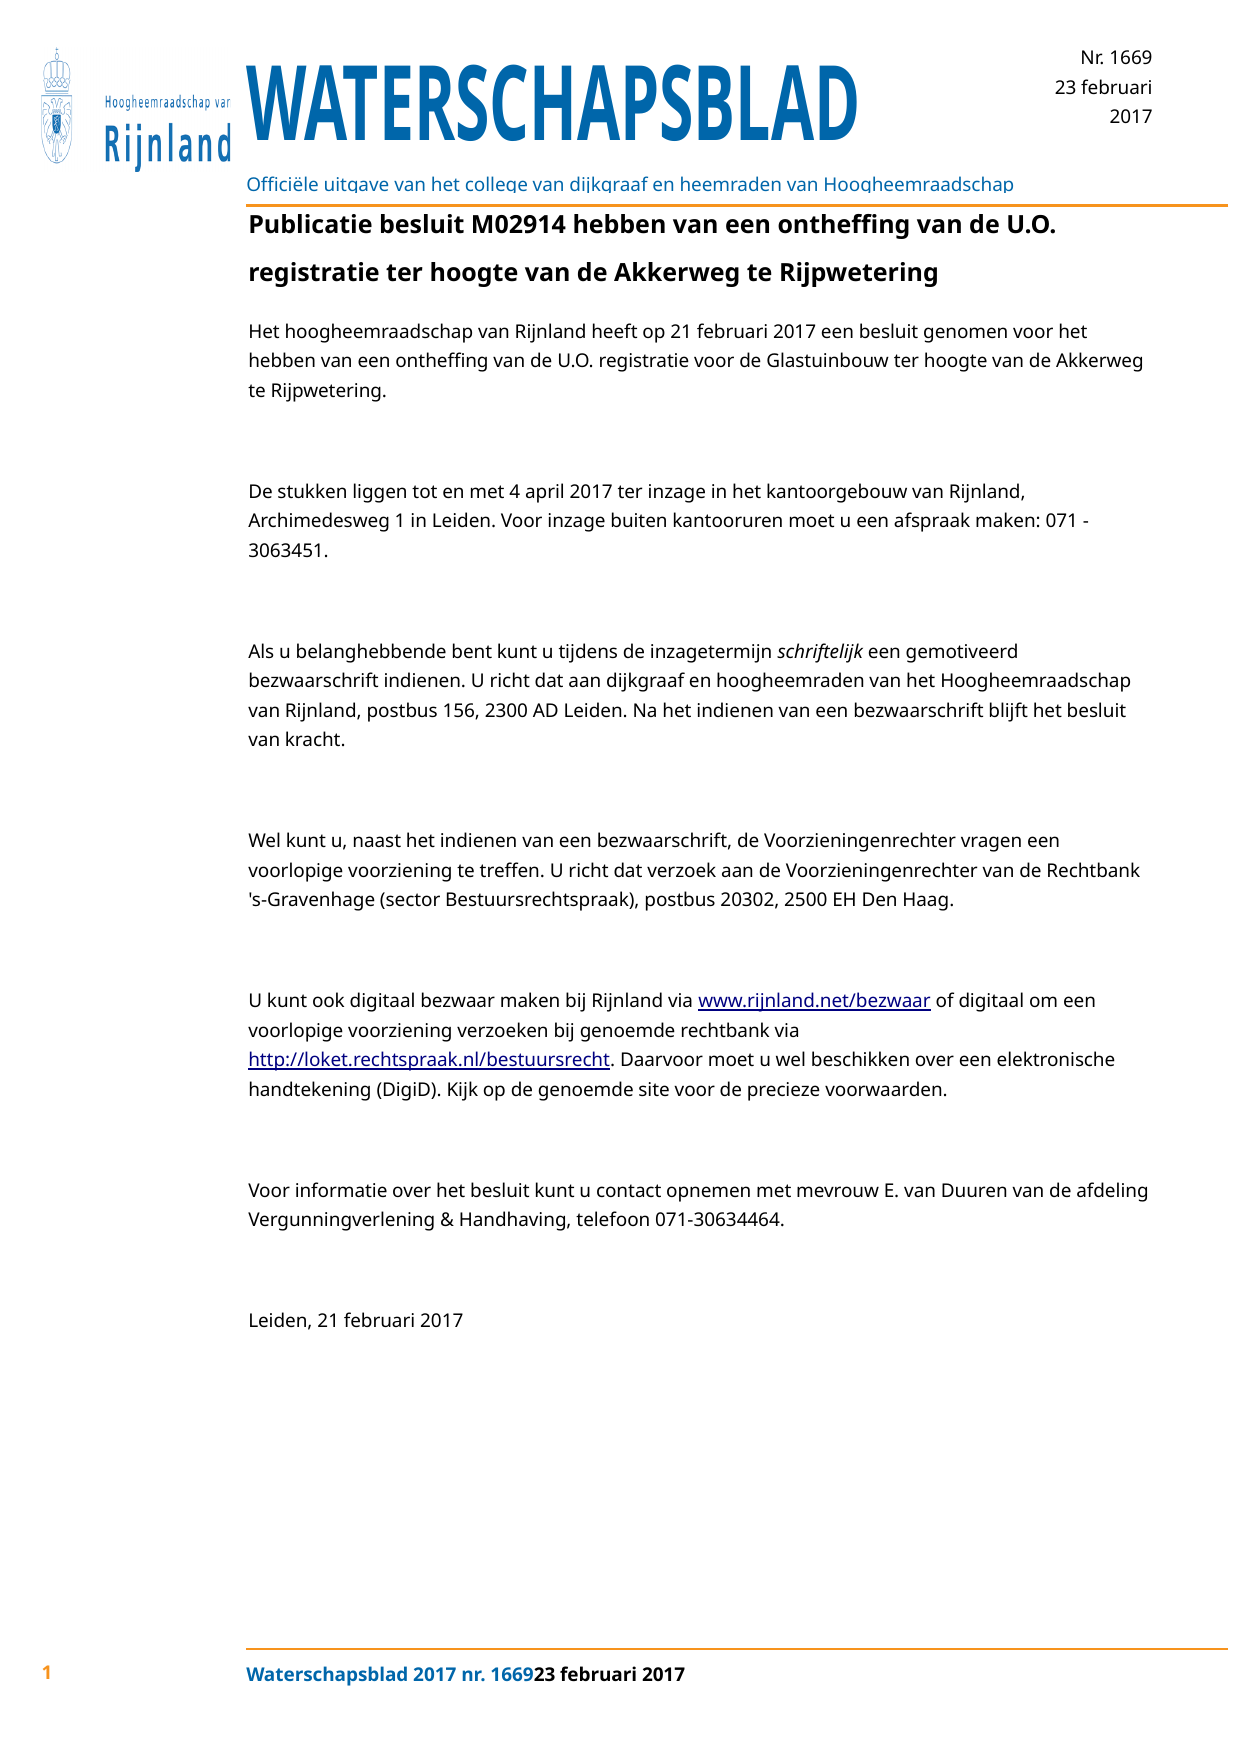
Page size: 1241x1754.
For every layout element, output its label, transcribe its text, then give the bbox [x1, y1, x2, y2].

text U kunt ook digitaal bezwaar maken bij Rijnland via www.rijnland.net/bezwaar of digitaal om een voorlopige voorziening verzoeken bij genoemde rechtbank via http://loket.rechtspraak.nl/bestuursrecht. Daarvoor moet u wel beschikken over een elektronische handtekening (DigiD). Kijk op de genoemde site voor de precieze voorwaarden. [248, 987, 1152, 1102]
text De stukken liggen tot en met 4 april 2017 ter inzage in het kantoorgebouw van Rijnland, Archimedesweg 1 in Leiden. Voor inzage buiten kantooruren moet u een afspraak maken: 071 - 3063451. [248, 478, 1152, 563]
picture [41, 47, 231, 172]
text Het hoogheemraadschap van Rijnland heeft op 21 februari 2017 een besluit genomen voor het hebben van een ontheffing van de U.O. registratie voor de Glastuinbouw ter hoogte van de Akkerweg te Rijpwetering. [248, 318, 1152, 403]
text Leiden, 21 februari 2017 [248, 1307, 1152, 1333]
text Publicatie besluit M02914 hebben van een ontheffing van de U.O. registratie ter hoogte van de Akkerweg te Rijpwetering [248, 207, 1152, 288]
text Wel kunt u, naast het indienen van een bezwaarschrift, de Voorzieningenrechter vragen een voorlopige voorziening te treffen. U richt dat verzoek aan de Voorzieningenrechter van de Rechtbank 's-Gravenhage (sector Bestuursrechtspraak), postbus 20302, 2500 EH Den Haag. [248, 827, 1152, 912]
text Voor informatie over het besluit kunt u contact opnemen met mevrouw E. van Duuren van de afdeling Vergunningverlening & Handhaving, telefoon 071-30634464. [248, 1177, 1152, 1232]
text Als u belanghebbende bent kunt u tijdens de inzagetermijn schriftelijk een gemotiveerd bezwaarschrift indienen. U richt dat aan dijkgraaf en hoogheemraden van het Hoogheemraadschap van Rijnland, postbus 156, 2300 AD Leiden. Na het indienen van een bezwaarschrift blijft het besluit van kracht. [248, 638, 1152, 752]
